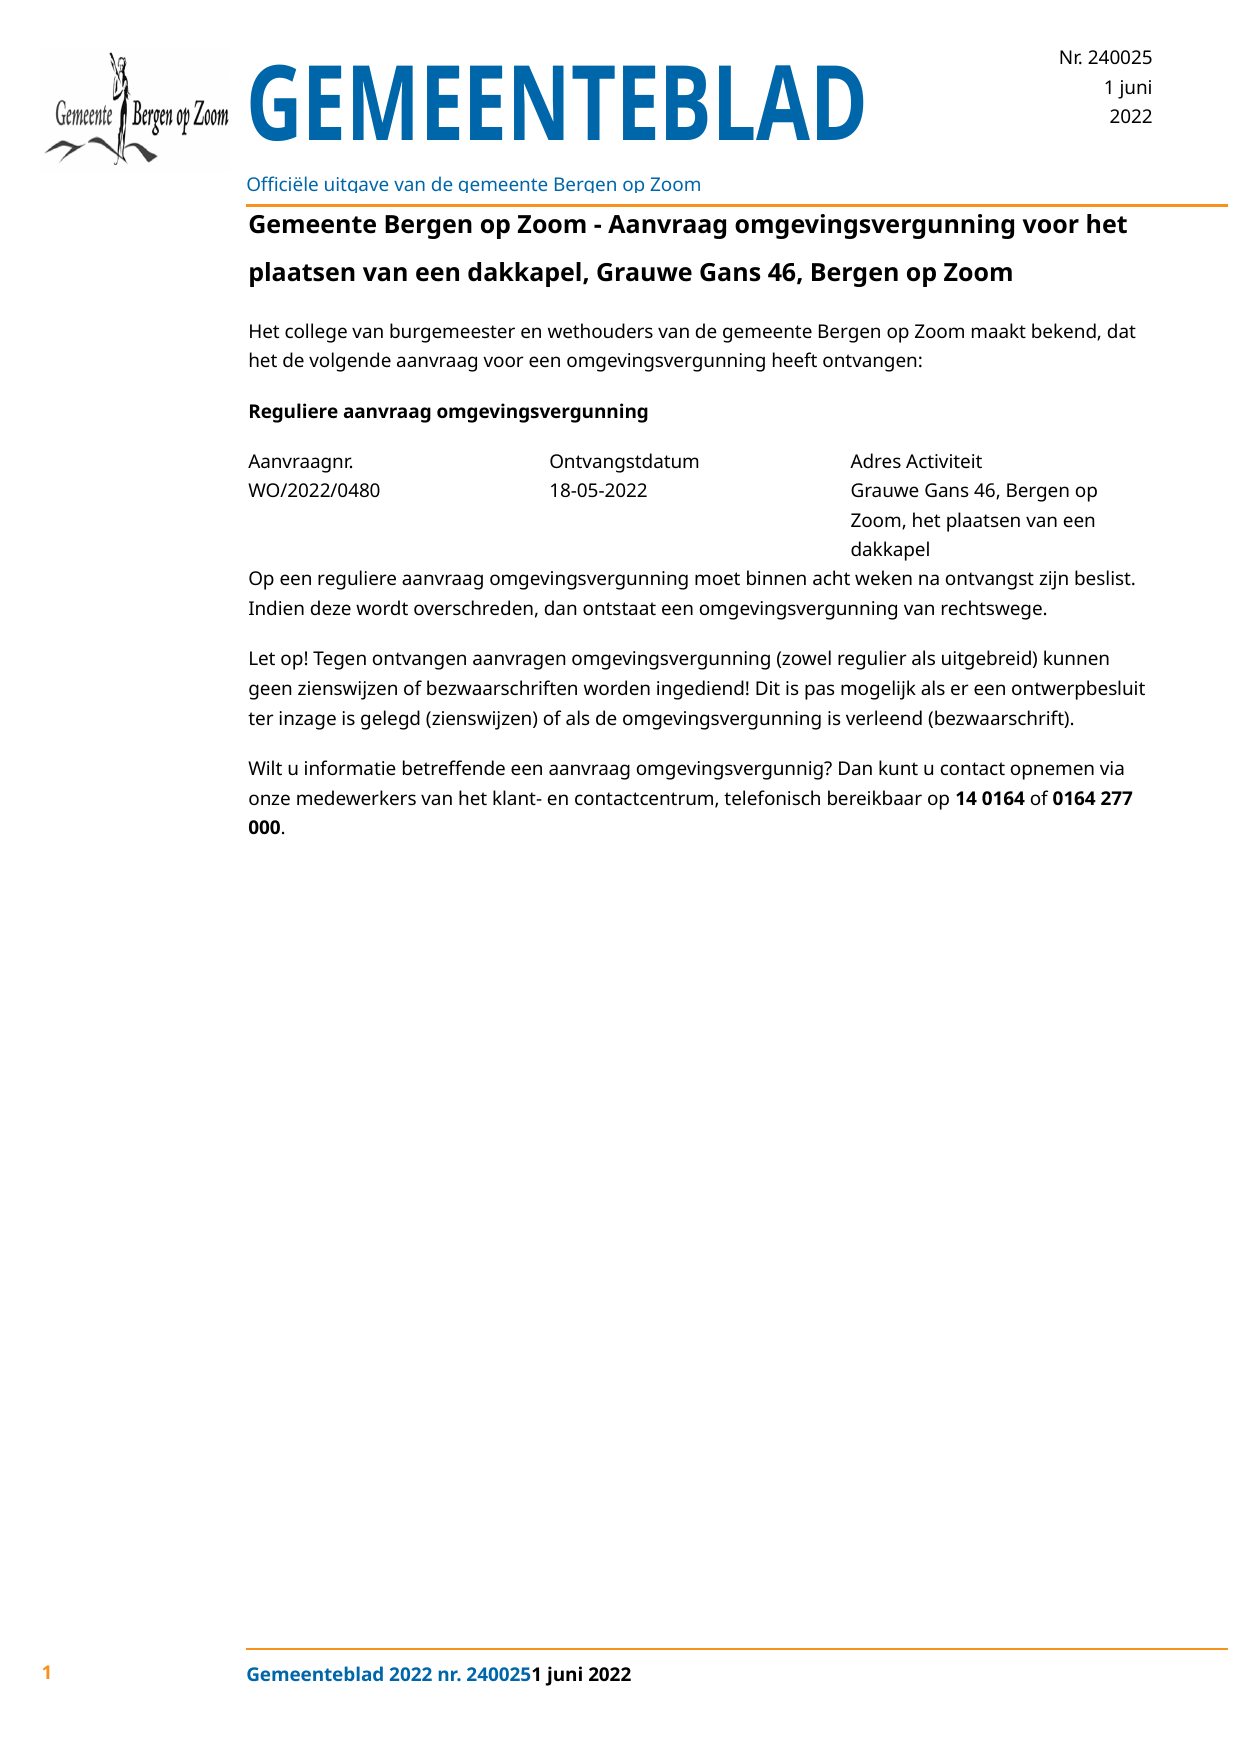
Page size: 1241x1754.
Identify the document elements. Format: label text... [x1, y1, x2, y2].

table_header 18-05-2022 [549, 478, 850, 562]
text Let op! Tegen ontvangen aanvragen omgevingsvergunning (zowel regulier als uitgebreid) kunnen geen zienswijzen of bezwaarschriften worden ingediend! Dit is pas mogelijk als er een ontwerpbesluit ter inzage is gelegd (zienswijzen) of als de omgevingsvergunning is verleend (bezwaarschrift). [248, 646, 1152, 731]
text Wilt u informatie betreffende een aanvraag omgevingsvergunnig? Dan kunt u contact opnemen via onze medewerkers van het klant- en contactcentrum, telefonisch bereikbaar op 14 0164 of 0164 277 000. [248, 755, 1152, 840]
table_header WO/2022/0480 [248, 478, 549, 562]
table_header Grauwe Gans 46, Bergen op Zoom, het plaatsen van een dakkapel [850, 478, 1152, 562]
text Op een reguliere aanvraag omgevingsvergunning moet binnen acht weken na ontvangst zijn beslist. Indien deze wordt overschreden, dan ontstaat een omgevingsvergunning van rechtswege. [248, 566, 1152, 621]
table_header Ontvangstdatum [549, 449, 850, 474]
table_header Adres Activiteit [850, 449, 1152, 474]
text Het college van burgemeester en wethouders van de gemeente Bergen op Zoom maakt bekend, dat het de volgende aanvraag voor een omgevingsvergunning heeft ontvangen: [248, 318, 1152, 373]
text Gemeente Bergen op Zoom - Aanvraag omgevingsvergunning voor het plaatsen van een dakkapel, Grauwe Gans 46, Bergen op Zoom [248, 207, 1152, 288]
text Reguliere aanvraag omgevingsvergunning [248, 398, 1152, 424]
picture [41, 47, 231, 172]
table_header Aanvraagnr. [248, 449, 549, 474]
